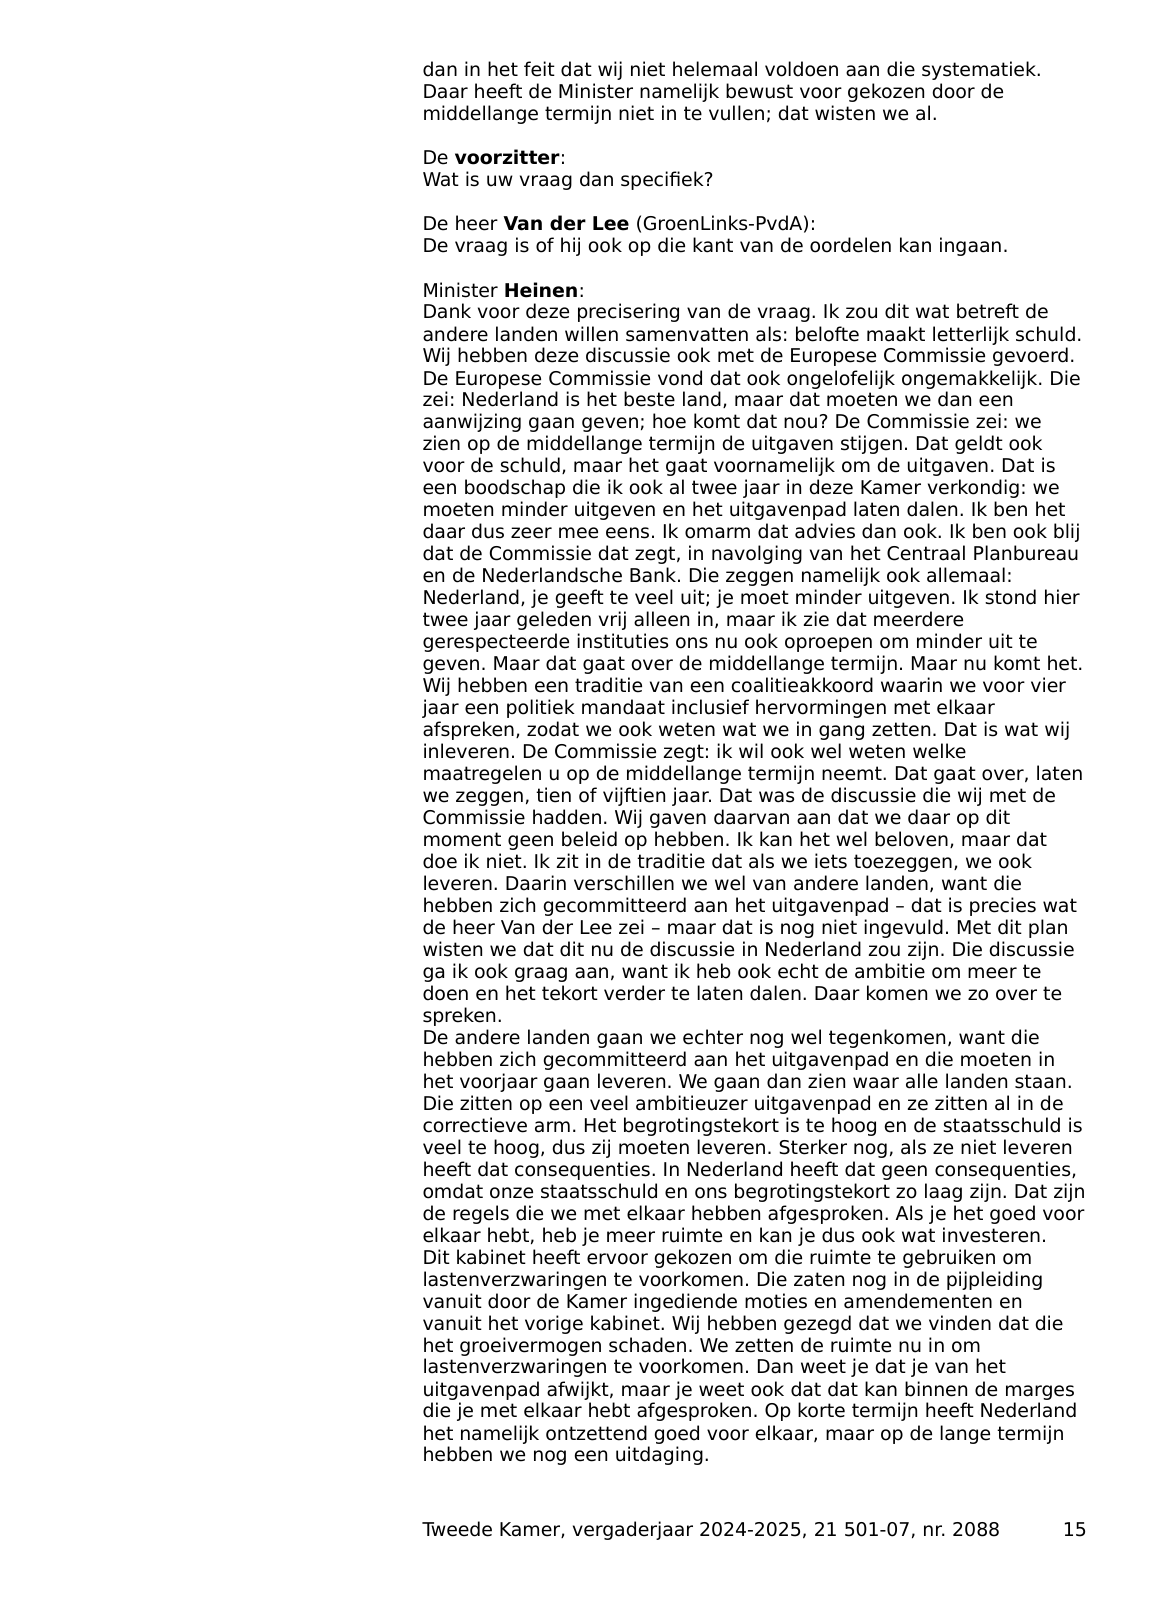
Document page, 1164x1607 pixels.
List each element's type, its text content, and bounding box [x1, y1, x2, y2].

text Wat is uw vraag dan specifiek? [422, 169, 1087, 191]
text dan in het feit dat wij niet helemaal voldoen aan die systematiek. Daar heeft de Minister namelijk bewust voor gekozen door de middellange termijn niet in te vullen; dat wisten we al. [422, 59, 1087, 125]
text De heer Van der Lee (GroenLinks-PvdA): [422, 213, 1087, 235]
text De andere landen gaan we echter nog wel tegenkomen, want die hebben zich gecommitteerd aan het uitgavenpad en die moeten in het voorjaar gaan leveren. We gaan dan zien waar alle landen staan. Die zitten op een veel ambitieuzer uitgavenpad en ze zitten al in de correctieve arm. Het begrotingstekort is te hoog en de staatsschuld is veel te hoog, dus zij moeten leveren. Sterker nog, als ze niet leveren heeft dat consequenties. In Nederland heeft dat geen consequenties, omdat onze staatsschuld en ons begrotingstekort zo laag zijn. Dat zijn de regels die we met elkaar hebben afgesproken. Als je het goed voor elkaar hebt, heb je meer ruimte en kan je dus ook wat investeren. [422, 1027, 1087, 1247]
text De voorzitter: [422, 147, 1087, 169]
text Minister Heinen: [422, 279, 1087, 301]
text Dank voor deze precisering van de vraag. Ik zou dit wat betreft de andere landen willen samenvatten als: belofte maakt letterlijk schuld. Wij hebben deze discussie ook met de Europese Commissie gevoerd. De Europese Commissie vond dat ook ongelofelijk ongemakkelijk. Die zei: Nederland is het beste land, maar dat moeten we dan een aanwijzing gaan geven; hoe komt dat nou? De Commissie zei: we zien op de middellange termijn de uitgaven stijgen. Dat geldt ook voor de schuld, maar het gaat voornamelijk om de uitgaven. Dat is een boodschap die ik ook al twee jaar in deze Kamer verkondig: we moeten minder uitgeven en het uitgavenpad laten dalen. Ik ben het daar dus zeer mee eens. Ik omarm dat advies dan ook. Ik ben ook blij dat de Commissie dat zegt, in navolging van het Centraal Planbureau en de Nederlandsche Bank. Die zeggen namelijk ook allemaal: Nederland, je geeft te veel uit; je moet minder uitgeven. Ik stond hier twee jaar geleden vrij alleen in, maar ik zie dat meerdere gerespecteerde instituties ons nu ook oproepen om minder uit te geven. Maar dat gaat over de middellange termijn. Maar nu komt het. Wij hebben een traditie van een coalitieakkoord waarin we voor vier jaar een politiek mandaat inclusief hervormingen met elkaar afspreken, zodat we ook weten wat we in gang zetten. Dat is wat wij inleveren. De Commissie zegt: ik wil ook wel weten welke maatregelen u op de middellange termijn neemt. Dat gaat over, laten we zeggen, tien of vijftien jaar. Dat was de discussie die wij met de Commissie hadden. Wij gaven daarvan aan dat we daar op dit moment geen beleid op hebben. Ik kan het wel beloven, maar dat doe ik niet. Ik zit in de traditie dat als we iets toezeggen, we ook leveren. Daarin verschillen we wel van andere landen, want die hebben zich gecommitteerd aan het uitgavenpad – dat is precies wat de heer Van der Lee zei – maar dat is nog niet ingevuld. Met dit plan wisten we dat dit nu de discussie in Nederland zou zijn. Die discussie ga ik ook graag aan, want ik heb ook echt de ambitie om meer te doen en het tekort verder te laten dalen. Daar komen we zo over te spreken. [422, 301, 1087, 1027]
text De vraag is of hij ook op die kant van de oordelen kan ingaan. [422, 235, 1087, 257]
text Dit kabinet heeft ervoor gekozen om die ruimte te gebruiken om lastenverzwaringen te voorkomen. Die zaten nog in de pijpleiding vanuit door de Kamer ingediende moties en amendementen en vanuit het vorige kabinet. Wij hebben gezegd dat we vinden dat die het groeivermogen schaden. We zetten de ruimte nu in om lastenverzwaringen te voorkomen. Dan weet je dat je van het uitgavenpad afwijkt, maar je weet ook dat dat kan binnen de marges die je met elkaar hebt afgesproken. Op korte termijn heeft Nederland het namelijk ontzettend goed voor elkaar, maar op de lange termijn hebben we nog een uitdaging. [422, 1247, 1087, 1466]
